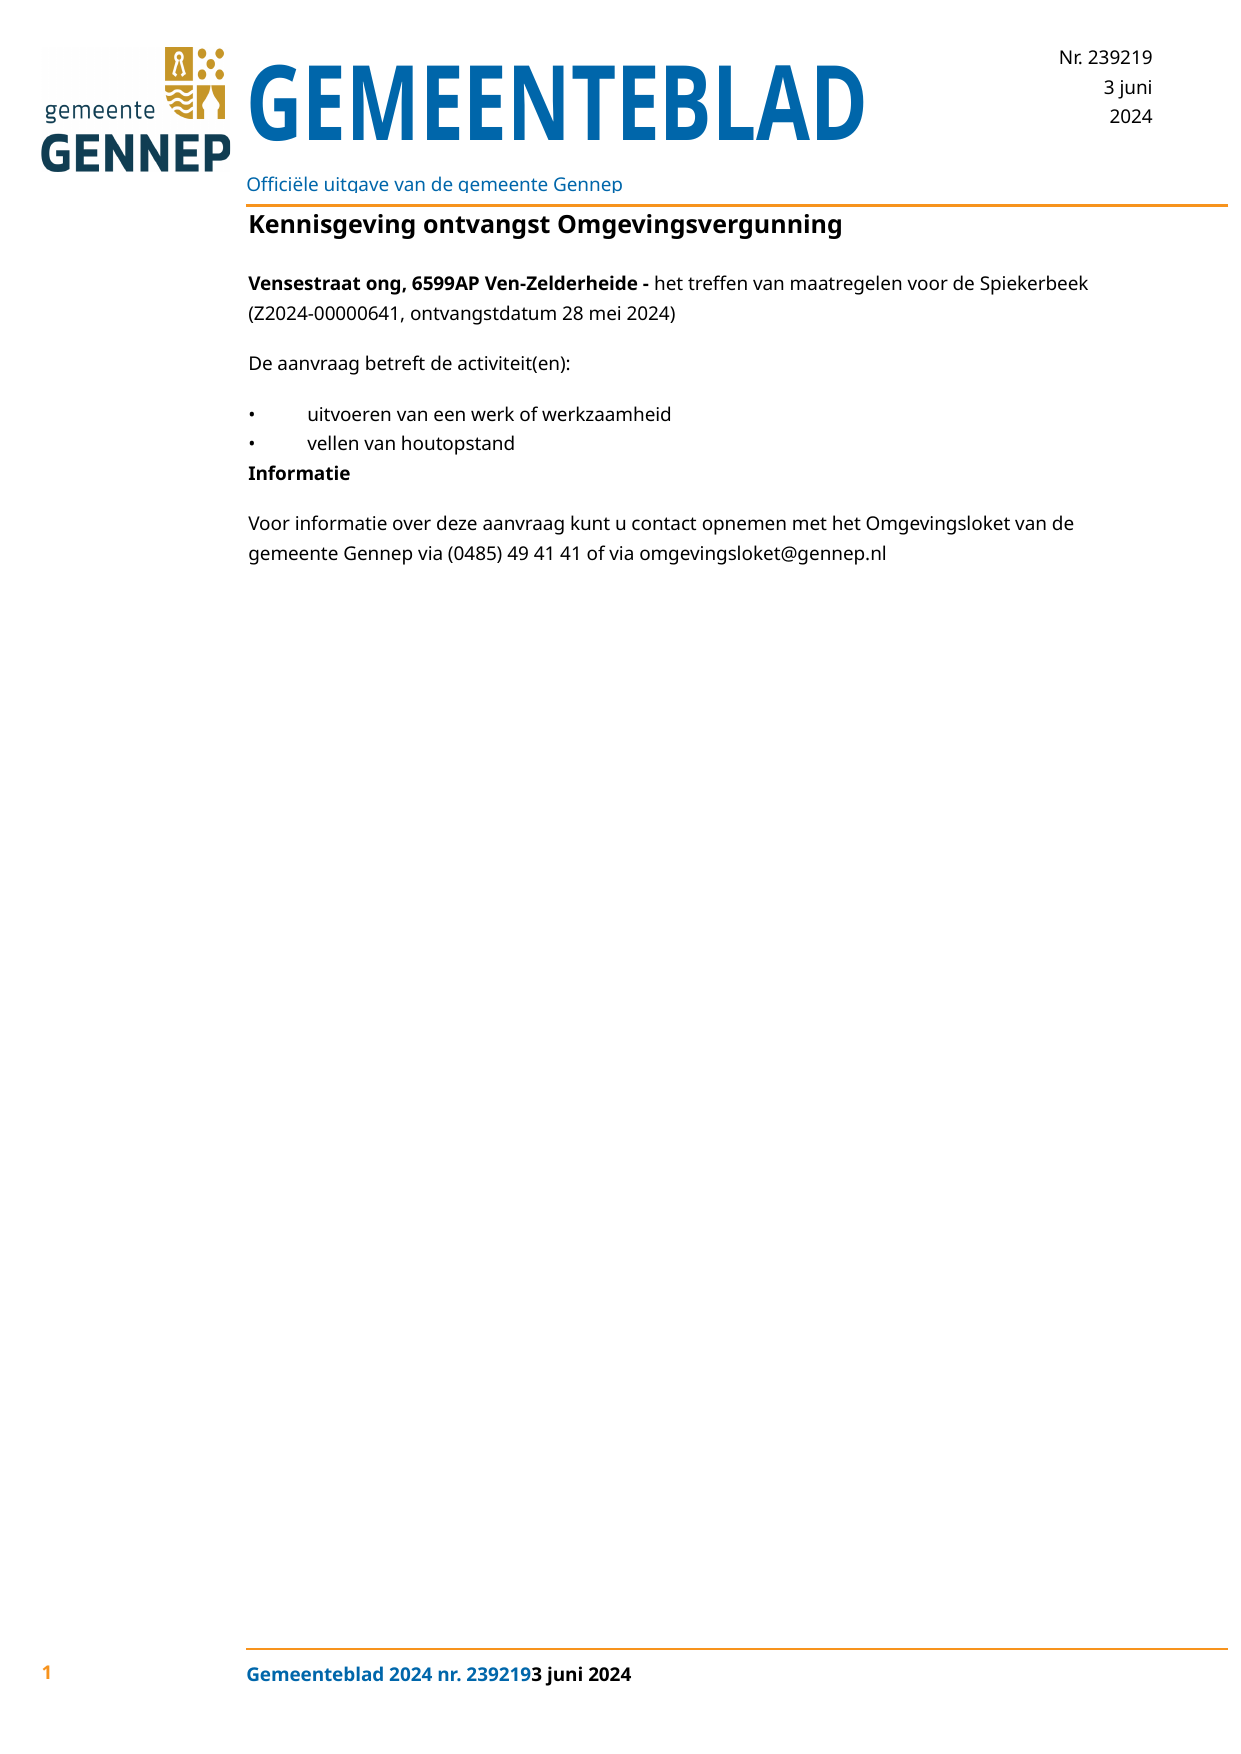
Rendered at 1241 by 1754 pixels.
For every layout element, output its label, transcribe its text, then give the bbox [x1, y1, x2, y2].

text Voor informatie over deze aanvraag kunt u contact opnemen met het Omgevingsloket van de gemeente Gennep via (0485) 49 41 41 of via omgevingsloket@gennep.nl [248, 510, 1152, 566]
text Informatie [248, 460, 1152, 486]
text Vensestraat ong, 6599AP Ven-Zelderheide - het treffen van maatregelen voor de Spiekerbeek (Z2024-00000641, ontvangstdatum 28 mei 2024) [248, 270, 1152, 326]
list uitvoeren van een werk of werkzaamheid [248, 401, 1152, 426]
list vellen van houtopstand [248, 430, 1152, 456]
picture [41, 47, 231, 172]
text De aanvraag betreft de activiteit(en): [248, 350, 1152, 376]
text Kennisgeving ontvangst Omgevingsvergunning [248, 207, 1152, 241]
